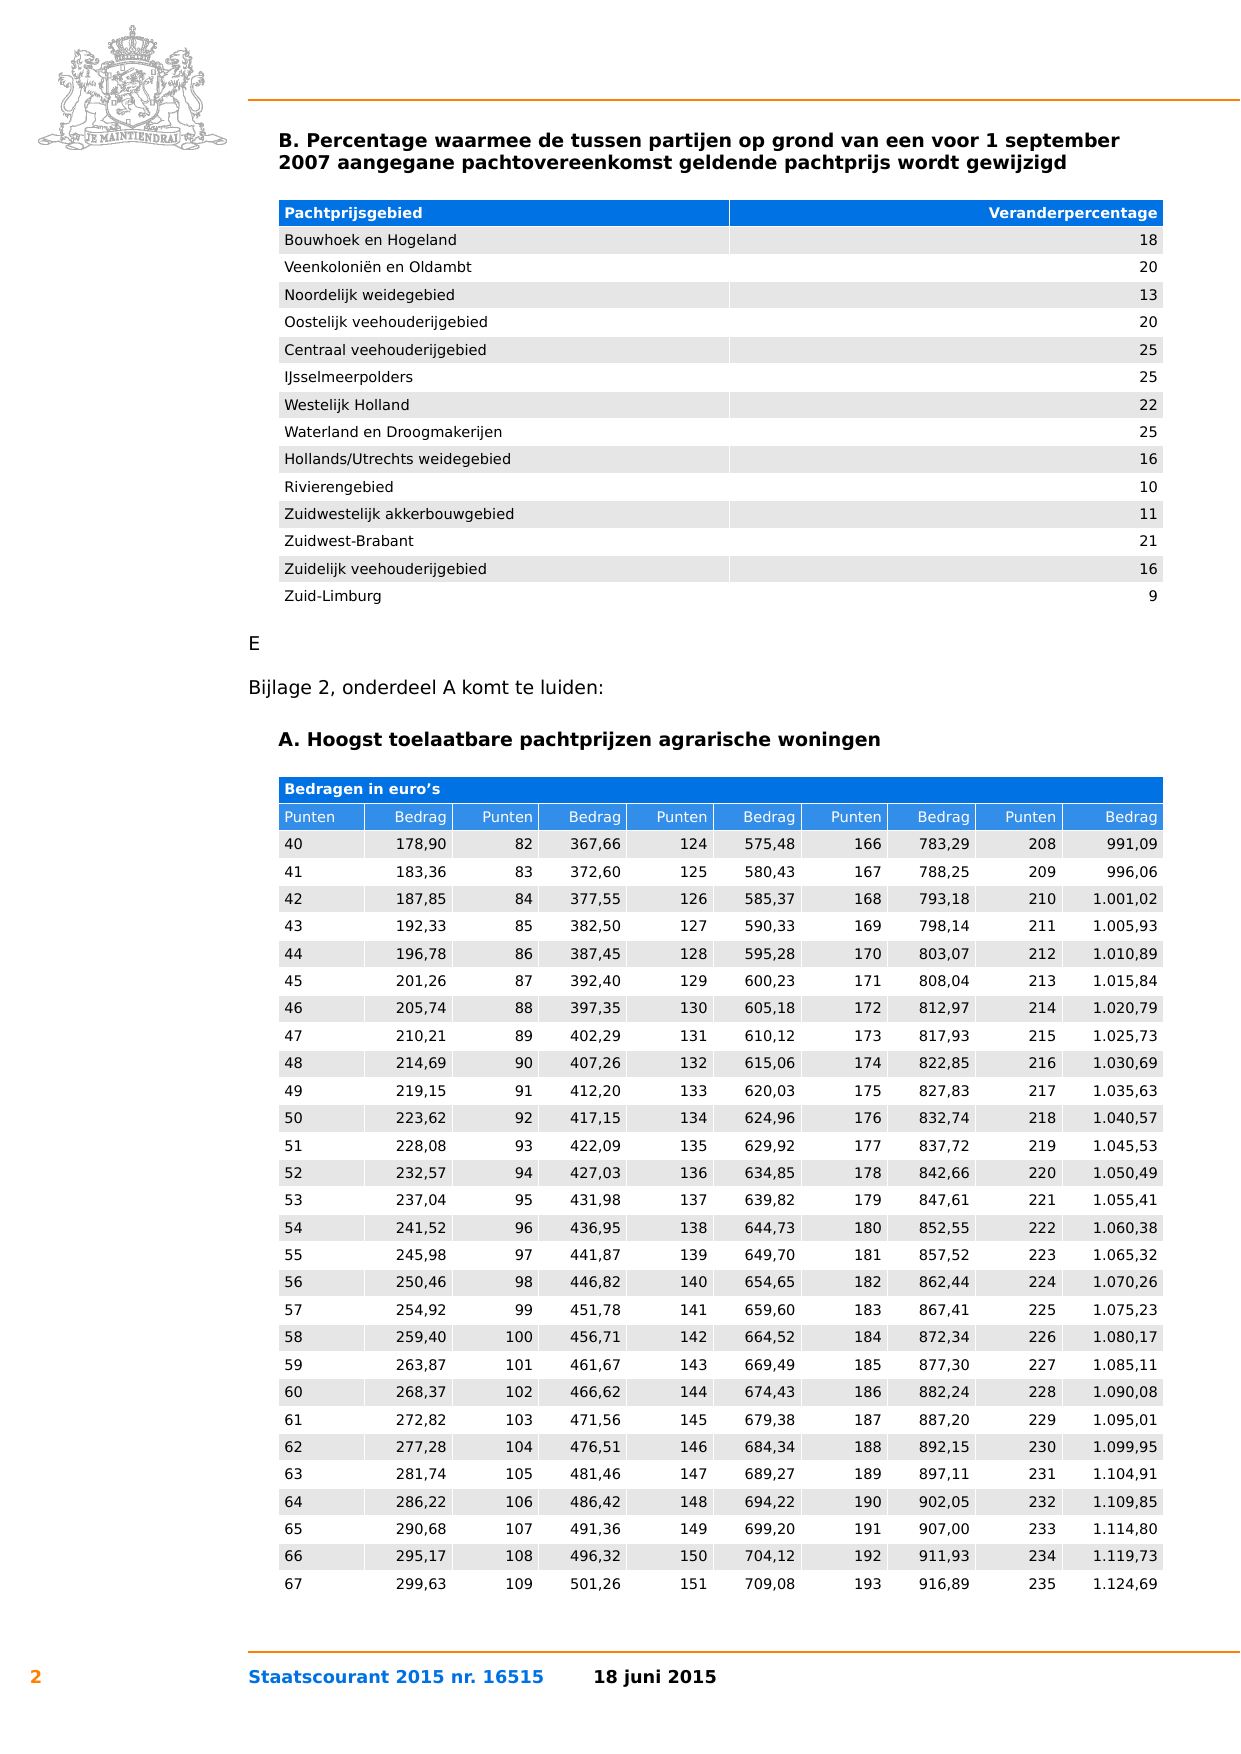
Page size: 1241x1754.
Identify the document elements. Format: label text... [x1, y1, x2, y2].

table_cell 60 [279, 1379, 364, 1406]
table_cell 852,55 [888, 1215, 975, 1241]
table_cell 431,98 [539, 1188, 626, 1214]
table_cell 1.075,23 [1063, 1297, 1163, 1323]
table_cell 788,25 [888, 859, 975, 885]
table_cell 689,27 [714, 1461, 801, 1488]
table_cell 441,87 [539, 1242, 626, 1269]
table_cell 140 [627, 1270, 713, 1296]
table_cell 176 [802, 1105, 887, 1132]
table_cell 392,40 [539, 968, 626, 995]
table_cell 149 [627, 1516, 713, 1543]
table_cell 130 [627, 996, 713, 1022]
table_cell 644,73 [714, 1215, 801, 1241]
table_cell 186 [802, 1379, 887, 1406]
table_cell 798,14 [888, 914, 975, 940]
table_cell 259,40 [365, 1325, 452, 1351]
table_cell 231 [976, 1461, 1062, 1488]
table_cell 48 [279, 1051, 364, 1077]
table_cell 902,05 [888, 1489, 975, 1515]
table_cell 1.005,93 [1063, 914, 1163, 940]
table_cell 90 [453, 1051, 538, 1077]
table_cell 887,20 [888, 1407, 975, 1433]
table_cell 223 [976, 1242, 1062, 1269]
table_cell 142 [627, 1325, 713, 1351]
table_cell Bedrag [539, 804, 626, 830]
table_cell 367,66 [539, 831, 626, 858]
table_cell 53 [279, 1188, 364, 1214]
table_cell 173 [802, 1023, 887, 1049]
table_cell 54 [279, 1215, 364, 1241]
table_cell 250,46 [365, 1270, 452, 1296]
table_cell 47 [279, 1023, 364, 1049]
table_cell Waterland en Droogmakerijen [279, 419, 729, 445]
table_cell 178 [802, 1160, 887, 1186]
table_cell Centraal veehouderijgebied [279, 337, 729, 363]
table_cell Hollands/Utrechts weidegebied [279, 446, 729, 473]
table_cell 88 [453, 996, 538, 1022]
table_cell 230 [976, 1434, 1062, 1460]
table_cell 228,08 [365, 1133, 452, 1159]
table_cell 822,85 [888, 1051, 975, 1077]
table_cell 382,50 [539, 914, 626, 940]
table_cell 211 [976, 914, 1062, 940]
table_cell 144 [627, 1379, 713, 1406]
table_cell 235 [976, 1571, 1062, 1597]
table_cell 101 [453, 1352, 538, 1378]
table_cell 639,82 [714, 1188, 801, 1214]
table_cell Zuidelijk veehouderijgebied [279, 556, 729, 582]
table_cell 857,52 [888, 1242, 975, 1269]
table_cell 268,37 [365, 1379, 452, 1406]
table_cell 135 [627, 1133, 713, 1159]
table_cell 575,48 [714, 831, 801, 858]
table_cell 187,85 [365, 886, 452, 912]
table_cell 476,51 [539, 1434, 626, 1460]
table_cell 40 [279, 831, 364, 858]
table_cell 212 [976, 941, 1062, 967]
table_cell 1.095,01 [1063, 1407, 1163, 1433]
table_cell 996,06 [1063, 859, 1163, 885]
table_cell 620,03 [714, 1078, 801, 1104]
table_cell 137 [627, 1188, 713, 1214]
table_cell 501,26 [539, 1571, 626, 1597]
table_cell Noordelijk weidegebied [279, 282, 729, 308]
table_cell 141 [627, 1297, 713, 1323]
table_cell 128 [627, 941, 713, 967]
table_cell 867,41 [888, 1297, 975, 1323]
table_cell 610,12 [714, 1023, 801, 1049]
table_cell 1.090,08 [1063, 1379, 1163, 1406]
table_cell 25 [730, 337, 1163, 363]
table_cell 129 [627, 968, 713, 995]
table_cell 20 [730, 255, 1163, 281]
table_cell 605,18 [714, 996, 801, 1022]
table_cell 803,07 [888, 941, 975, 967]
table_cell 175 [802, 1078, 887, 1104]
table_cell 272,82 [365, 1407, 452, 1433]
table_cell 133 [627, 1078, 713, 1104]
table_cell 1.055,41 [1063, 1188, 1163, 1214]
table_cell 102 [453, 1379, 538, 1406]
table_cell 1.065,32 [1063, 1242, 1163, 1269]
table_cell 91 [453, 1078, 538, 1104]
table_cell 402,29 [539, 1023, 626, 1049]
table_cell 664,52 [714, 1325, 801, 1351]
table_cell 21 [730, 529, 1163, 555]
table_cell 916,89 [888, 1571, 975, 1597]
table_cell 192 [802, 1544, 887, 1570]
table_cell 812,97 [888, 996, 975, 1022]
table_cell 1.060,38 [1063, 1215, 1163, 1241]
table_cell 229 [976, 1407, 1062, 1433]
table_cell 100 [453, 1325, 538, 1351]
table_cell 471,56 [539, 1407, 626, 1433]
subtitle A. Hoogst toelaatbare pachtprijzen agrarische woningen [278, 728, 1163, 751]
table_cell 228 [976, 1379, 1062, 1406]
table_cell 184 [802, 1325, 887, 1351]
table_cell 232 [976, 1489, 1062, 1515]
table_cell 709,08 [714, 1571, 801, 1597]
table_cell 177 [802, 1133, 887, 1159]
table_cell 882,24 [888, 1379, 975, 1406]
table_cell 193 [802, 1571, 887, 1597]
table_cell 877,30 [888, 1352, 975, 1378]
table_cell 907,00 [888, 1516, 975, 1543]
table_cell 181 [802, 1242, 887, 1269]
table_cell Zuidwest-Brabant [279, 529, 729, 555]
table_cell 192,33 [365, 914, 452, 940]
table_cell 167 [802, 859, 887, 885]
table_cell 817,93 [888, 1023, 975, 1049]
table_cell 143 [627, 1352, 713, 1378]
table_cell 412,20 [539, 1078, 626, 1104]
table_cell 196,78 [365, 941, 452, 967]
table_cell 872,34 [888, 1325, 975, 1351]
table_cell 43 [279, 914, 364, 940]
table_cell 427,03 [539, 1160, 626, 1186]
table_cell 11 [730, 501, 1163, 528]
table_cell 295,17 [365, 1544, 452, 1570]
table_cell 104 [453, 1434, 538, 1460]
table_cell 191 [802, 1516, 887, 1543]
table_cell 61 [279, 1407, 364, 1433]
table_cell 377,55 [539, 886, 626, 912]
table_cell 1.015,84 [1063, 968, 1163, 995]
table_cell 214 [976, 996, 1062, 1022]
table_cell 67 [279, 1571, 364, 1597]
table_cell 183 [802, 1297, 887, 1323]
table_cell 170 [802, 941, 887, 967]
table_cell 227 [976, 1352, 1062, 1378]
table_cell 42 [279, 886, 364, 912]
table_cell 842,66 [888, 1160, 975, 1186]
table_header Veranderpercentage [730, 200, 1163, 226]
table_cell 1.109,85 [1063, 1489, 1163, 1515]
table_cell 1.045,53 [1063, 1133, 1163, 1159]
table_cell 245,98 [365, 1242, 452, 1269]
table_cell 125 [627, 859, 713, 885]
table_cell 808,04 [888, 968, 975, 995]
table_cell 131 [627, 1023, 713, 1049]
table_cell 201,26 [365, 968, 452, 995]
table_cell 52 [279, 1160, 364, 1186]
table_cell Zuid-Limburg [279, 584, 729, 610]
table_cell 86 [453, 941, 538, 967]
table_cell 105 [453, 1461, 538, 1488]
table_cell 827,83 [888, 1078, 975, 1104]
table_cell 1.050,49 [1063, 1160, 1163, 1186]
table_cell 136 [627, 1160, 713, 1186]
table_cell 222 [976, 1215, 1062, 1241]
table_cell 180 [802, 1215, 887, 1241]
table_cell Punten [627, 804, 713, 830]
table_cell 93 [453, 1133, 538, 1159]
table_cell 138 [627, 1215, 713, 1241]
table_cell 862,44 [888, 1270, 975, 1296]
table_cell Punten [279, 804, 364, 830]
table_cell 151 [627, 1571, 713, 1597]
table_cell 580,43 [714, 859, 801, 885]
table_cell 1.020,79 [1063, 996, 1163, 1022]
table_cell 49 [279, 1078, 364, 1104]
table_cell 62 [279, 1434, 364, 1460]
table_cell 124 [627, 831, 713, 858]
table_cell 481,46 [539, 1461, 626, 1488]
table_cell 234 [976, 1544, 1062, 1570]
table_cell 92 [453, 1105, 538, 1132]
table_cell Westelijk Holland [279, 392, 729, 418]
table_cell 600,23 [714, 968, 801, 995]
table_cell 109 [453, 1571, 538, 1597]
table_cell 1.001,02 [1063, 886, 1163, 912]
table_cell 847,61 [888, 1188, 975, 1214]
table_cell 1.124,69 [1063, 1571, 1163, 1597]
table_cell 166 [802, 831, 887, 858]
table_cell 9 [730, 584, 1163, 610]
table_cell 134 [627, 1105, 713, 1132]
table_cell 446,82 [539, 1270, 626, 1296]
table_cell Bedrag [714, 804, 801, 830]
table_cell 436,95 [539, 1215, 626, 1241]
table_cell 699,20 [714, 1516, 801, 1543]
table_cell 64 [279, 1489, 364, 1515]
table_cell Oostelijk veehouderijgebied [279, 310, 729, 336]
table_cell 214,69 [365, 1051, 452, 1077]
table_cell 649,70 [714, 1242, 801, 1269]
table_cell 254,92 [365, 1297, 452, 1323]
table_cell 16 [730, 556, 1163, 582]
table_cell 694,22 [714, 1489, 801, 1515]
table_cell 18 [730, 227, 1163, 254]
table_cell 126 [627, 886, 713, 912]
table_cell 205,74 [365, 996, 452, 1022]
table_cell Zuidwestelijk akkerbouwgebied [279, 501, 729, 528]
table_cell 22 [730, 392, 1163, 418]
table_cell Bedrag [888, 804, 975, 830]
table_cell 188 [802, 1434, 887, 1460]
table_cell 85 [453, 914, 538, 940]
table_cell 65 [279, 1516, 364, 1543]
table_cell Rivierengebied [279, 474, 729, 500]
table_cell 595,28 [714, 941, 801, 967]
table_cell 1.040,57 [1063, 1105, 1163, 1132]
table_cell 41 [279, 859, 364, 885]
table_cell 145 [627, 1407, 713, 1433]
table_cell 25 [730, 364, 1163, 391]
table_cell 169 [802, 914, 887, 940]
table_cell Veenkoloniën en Oldambt [279, 255, 729, 281]
table_cell 51 [279, 1133, 364, 1159]
table_cell 89 [453, 1023, 538, 1049]
table_cell 146 [627, 1434, 713, 1460]
table_cell 783,29 [888, 831, 975, 858]
table_cell 174 [802, 1051, 887, 1077]
table_cell 107 [453, 1516, 538, 1543]
table_cell 897,11 [888, 1461, 975, 1488]
table_cell 1.085,11 [1063, 1352, 1163, 1378]
table_cell 220 [976, 1160, 1062, 1186]
table_cell 84 [453, 886, 538, 912]
table_cell 486,42 [539, 1489, 626, 1515]
table_cell 286,22 [365, 1489, 452, 1515]
table_cell 277,28 [365, 1434, 452, 1460]
table_cell 132 [627, 1051, 713, 1077]
table_cell 127 [627, 914, 713, 940]
table_cell 669,49 [714, 1352, 801, 1378]
table_cell 213 [976, 968, 1062, 995]
table_cell 208 [976, 831, 1062, 858]
table_header Bedragen in euro’s [279, 777, 1163, 803]
table_cell Bedrag [1063, 804, 1163, 830]
table_cell 1.070,26 [1063, 1270, 1163, 1296]
table_cell 58 [279, 1325, 364, 1351]
table_cell 139 [627, 1242, 713, 1269]
table_cell 96 [453, 1215, 538, 1241]
table_cell 20 [730, 310, 1163, 336]
table_cell 209 [976, 859, 1062, 885]
table_cell 56 [279, 1270, 364, 1296]
table_cell 178,90 [365, 831, 452, 858]
table_cell 63 [279, 1461, 364, 1488]
table_cell 46 [279, 996, 364, 1022]
table_cell 372,60 [539, 859, 626, 885]
table_cell Punten [802, 804, 887, 830]
table_cell 387,45 [539, 941, 626, 967]
table_header Pachtprijsgebied [279, 200, 729, 226]
table_cell 44 [279, 941, 364, 967]
table_cell 233 [976, 1516, 1062, 1543]
table_cell 461,67 [539, 1352, 626, 1378]
table_cell 218 [976, 1105, 1062, 1132]
table_cell 263,87 [365, 1352, 452, 1378]
table_cell 147 [627, 1461, 713, 1488]
table_cell Punten [976, 804, 1062, 830]
table_cell 793,18 [888, 886, 975, 912]
table_cell 991,09 [1063, 831, 1163, 858]
table_cell 189 [802, 1461, 887, 1488]
table_cell 106 [453, 1489, 538, 1515]
table_cell 108 [453, 1544, 538, 1570]
table_cell Punten [453, 804, 538, 830]
table_cell 629,92 [714, 1133, 801, 1159]
table_cell 55 [279, 1242, 364, 1269]
table_cell 171 [802, 968, 887, 995]
table_cell 634,85 [714, 1160, 801, 1186]
table_cell 491,36 [539, 1516, 626, 1543]
table_cell 832,74 [888, 1105, 975, 1132]
table_cell 103 [453, 1407, 538, 1433]
table_cell 82 [453, 831, 538, 858]
table_cell 911,93 [888, 1544, 975, 1570]
table_cell 210,21 [365, 1023, 452, 1049]
table_cell 417,15 [539, 1105, 626, 1132]
picture [38, 25, 227, 150]
table_cell 299,63 [365, 1571, 452, 1597]
table_cell 45 [279, 968, 364, 995]
table_cell 654,65 [714, 1270, 801, 1296]
table_cell Bedrag [365, 804, 452, 830]
table_cell 1.104,91 [1063, 1461, 1163, 1488]
table_cell 150 [627, 1544, 713, 1570]
table_cell 99 [453, 1297, 538, 1323]
table_cell 190 [802, 1489, 887, 1515]
table_cell 98 [453, 1270, 538, 1296]
table_cell 94 [453, 1160, 538, 1186]
table_cell 57 [279, 1297, 364, 1323]
table_cell 1.119,73 [1063, 1544, 1163, 1570]
table_cell 407,26 [539, 1051, 626, 1077]
table_cell 59 [279, 1352, 364, 1378]
table_cell 466,62 [539, 1379, 626, 1406]
table_cell 66 [279, 1544, 364, 1570]
table_cell 837,72 [888, 1133, 975, 1159]
table_cell 241,52 [365, 1215, 452, 1241]
table_cell 223,62 [365, 1105, 452, 1132]
table_cell 659,60 [714, 1297, 801, 1323]
table_cell 10 [730, 474, 1163, 500]
subtitle B. Percentage waarmee de tussen partijen op grond van een voor 1 september 2007 aangegane pachtovereenkomst geldende pachtprijs wordt gewijzigd [278, 130, 1163, 174]
table_cell 1.035,63 [1063, 1078, 1163, 1104]
table_cell 148 [627, 1489, 713, 1515]
table_cell 397,35 [539, 996, 626, 1022]
table_cell 679,38 [714, 1407, 801, 1433]
table_cell 226 [976, 1325, 1062, 1351]
table_cell 684,34 [714, 1434, 801, 1460]
table_cell 1.025,73 [1063, 1023, 1163, 1049]
table_cell 217 [976, 1078, 1062, 1104]
table_cell 624,96 [714, 1105, 801, 1132]
table_cell 219 [976, 1133, 1062, 1159]
table_cell 496,32 [539, 1544, 626, 1570]
table_cell 83 [453, 859, 538, 885]
table_cell 16 [730, 446, 1163, 473]
table_cell 216 [976, 1051, 1062, 1077]
table_cell 615,06 [714, 1051, 801, 1077]
table_cell 1.114,80 [1063, 1516, 1163, 1543]
text Bijlage 2, onderdeel A komt te luiden: [248, 677, 1163, 698]
table_cell 168 [802, 886, 887, 912]
table_cell 182 [802, 1270, 887, 1296]
table_cell 585,37 [714, 886, 801, 912]
table_cell 97 [453, 1242, 538, 1269]
table_cell 95 [453, 1188, 538, 1214]
table_cell 232,57 [365, 1160, 452, 1186]
table_cell 225 [976, 1297, 1062, 1323]
table_cell 179 [802, 1188, 887, 1214]
table_cell IJsselmeerpolders [279, 364, 729, 391]
table_cell 183,36 [365, 859, 452, 885]
table_cell 674,43 [714, 1379, 801, 1406]
table_cell 50 [279, 1105, 364, 1132]
table_cell 219,15 [365, 1078, 452, 1104]
table_cell 290,68 [365, 1516, 452, 1543]
table_cell 1.010,89 [1063, 941, 1163, 967]
table_cell 221 [976, 1188, 1062, 1214]
table_cell 422,09 [539, 1133, 626, 1159]
table_cell 892,15 [888, 1434, 975, 1460]
table_cell 590,33 [714, 914, 801, 940]
table_cell 185 [802, 1352, 887, 1378]
table_cell 25 [730, 419, 1163, 445]
table_cell 172 [802, 996, 887, 1022]
table_cell 224 [976, 1270, 1062, 1296]
table_cell 237,04 [365, 1188, 452, 1214]
table_cell 13 [730, 282, 1163, 308]
table_cell 1.080,17 [1063, 1325, 1163, 1351]
table_cell 456,71 [539, 1325, 626, 1351]
table_cell 1.030,69 [1063, 1051, 1163, 1077]
table_cell 451,78 [539, 1297, 626, 1323]
table_cell 704,12 [714, 1544, 801, 1570]
table_cell 1.099,95 [1063, 1434, 1163, 1460]
table_cell 281,74 [365, 1461, 452, 1488]
table_cell 187 [802, 1407, 887, 1433]
table_cell 215 [976, 1023, 1062, 1049]
text E [248, 633, 1163, 655]
table_cell Bouwhoek en Hogeland [279, 227, 729, 254]
table_cell 210 [976, 886, 1062, 912]
table_cell 87 [453, 968, 538, 995]
